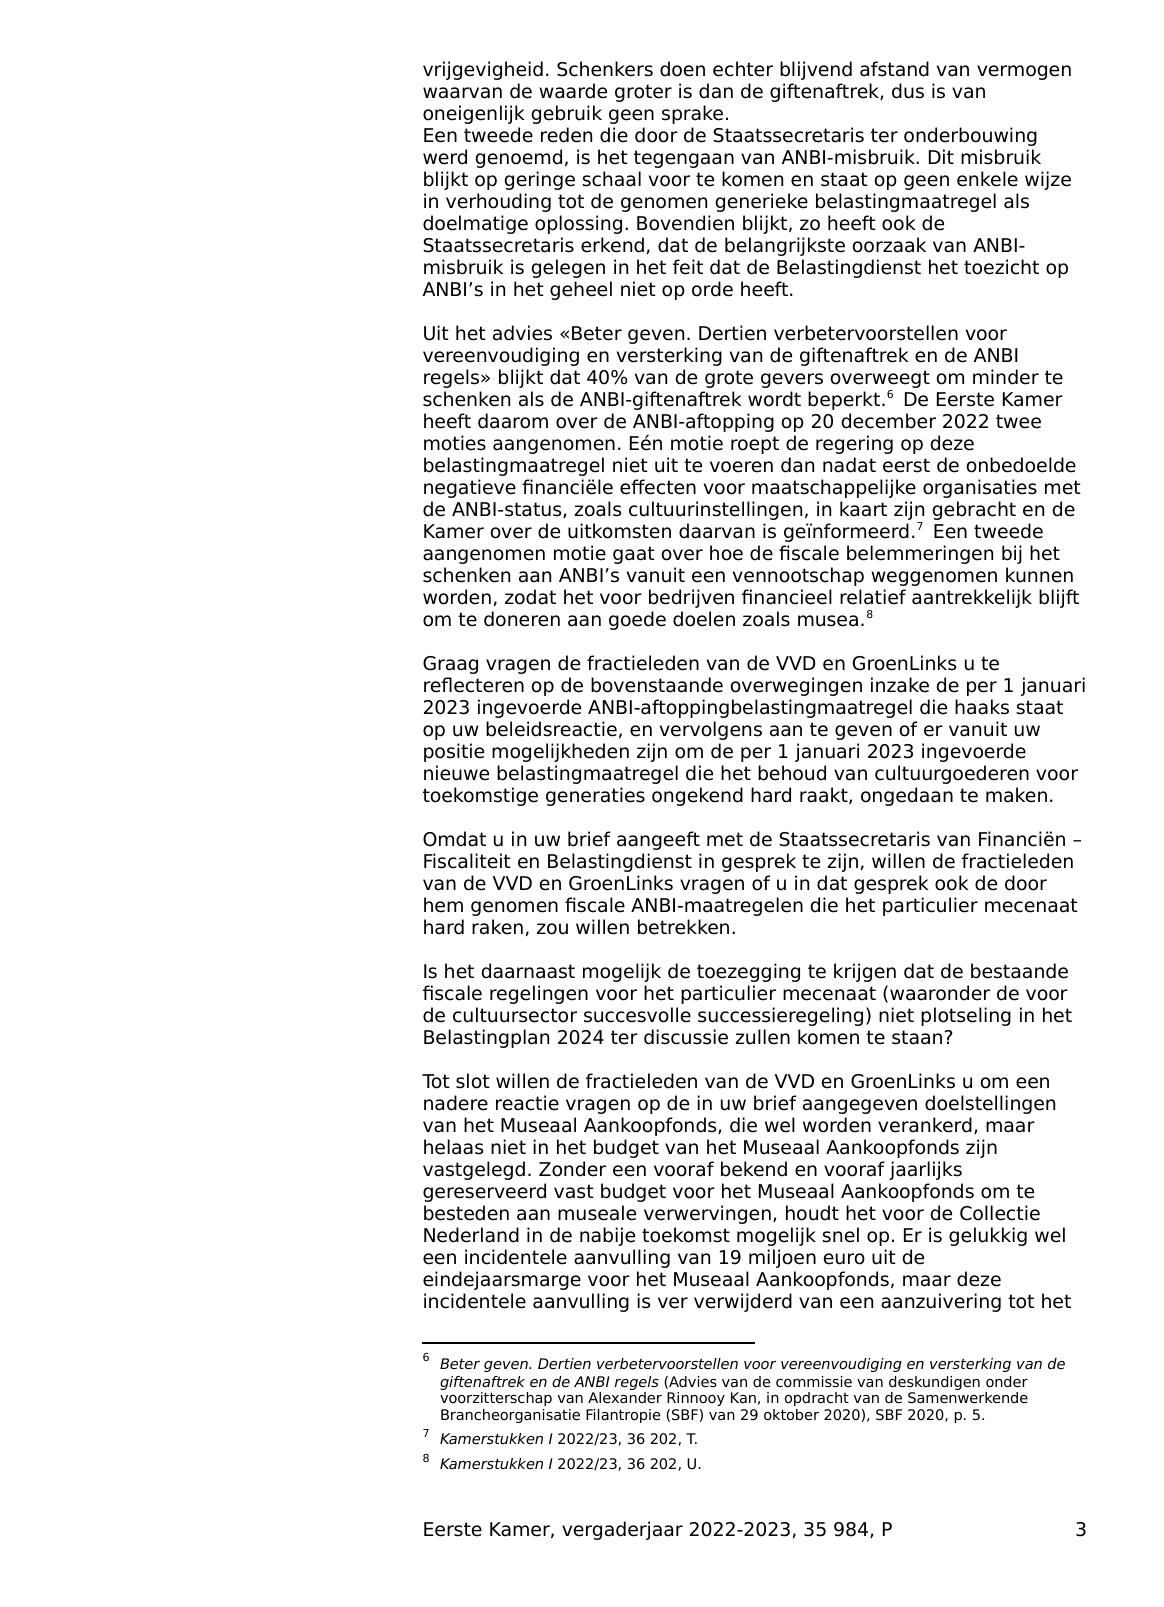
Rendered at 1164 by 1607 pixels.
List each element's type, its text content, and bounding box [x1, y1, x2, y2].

text Een tweede reden die door de Staatssecretaris ter onderbouwing werd genoemd, is het tegengaan van ANBI-misbruik. Dit misbruik blijkt op geringe schaal voor te komen en staat op geen enkele wijze in verhouding tot de genomen generieke belastingmaatregel als doelmatige oplossing. Bovendien blijkt, zo heeft ook de Staatssecretaris erkend, dat de belangrijkste oorzaak van ANBI-misbruik is gelegen in het feit dat de Belastingdienst het toezicht op ANBI’s in het geheel niet op orde heeft. [422, 125, 1087, 301]
text Tot slot willen de fractieleden van de VVD en GroenLinks u om een nadere reactie vragen op de in uw brief aangegeven doelstellingen van het Museaal Aankoopfonds, die wel worden verankerd, maar helaas niet in het budget van het Museaal Aankoopfonds zijn vastgelegd. Zonder een vooraf bekend en vooraf jaarlijks gereserveerd vast budget voor het Museaal Aankoopfonds om te besteden aan museale verwervingen, houdt het voor de Collectie Nederland in de nabije toekomst mogelijk snel op. Er is gelukkig wel een incidentele aanvulling van 19 miljoen euro uit de eindejaarsmarge voor het Museaal Aankoopfonds, maar deze incidentele aanvulling is ver verwijderd van een aanzuivering tot het [422, 1071, 1087, 1313]
text Kamerstukken I 2022/23, 36 202, T. [422, 1427, 1087, 1449]
text Kamerstukken I 2022/23, 36 202, U. [422, 1452, 1087, 1474]
text vrijgevigheid. Schenkers doen echter blijvend afstand van vermogen waarvan de waarde groter is dan de giftenaftrek, dus is van oneigenlijk gebruik geen sprake. [422, 59, 1087, 125]
text Omdat u in uw brief aangeeft met de Staatssecretaris van Financiën – Fiscaliteit en Belastingdienst in gesprek te zijn, willen de fractieleden van de VVD en GroenLinks vragen of u in dat gesprek ook de door hem genomen fiscale ANBI-maatregelen die het particulier mecenaat hard raken, zou willen betrekken. [422, 829, 1087, 939]
text Graag vragen de fractieleden van de VVD en GroenLinks u te reflecteren op de bovenstaande overwegingen inzake de per 1 januari 2023 ingevoerde ANBI-aftoppingbelastingmaatregel die haaks staat op uw beleidsreactie, en vervolgens aan te geven of er vanuit uw positie mogelijkheden zijn om de per 1 januari 2023 ingevoerde nieuwe belastingmaatregel die het behoud van cultuurgoederen voor toekomstige generaties ongekend hard raakt, ongedaan te maken. [422, 653, 1087, 807]
text Beter geven. Dertien verbetervoorstellen voor vereenvoudiging en versterking van de giftenaftrek en de ANBI regels (Advies van de commissie van deskundigen onder voorzitterschap van Alexander Rinnooy Kan, in opdracht van de Samenwerkende Brancheorganisatie Filantropie (SBF) van 29 oktober 2020), SBF 2020, p. 5. [422, 1352, 1087, 1424]
text Is het daarnaast mogelijk de toezegging te krijgen dat de bestaande fiscale regelingen voor het particulier mecenaat (waaronder de voor de cultuursector succesvolle successieregeling) niet plotseling in het Belastingplan 2024 ter discussie zullen komen te staan? [422, 961, 1087, 1049]
text Uit het advies «Beter geven. Dertien verbetervoorstellen voor vereenvoudiging en versterking van de giftenaftrek en de ANBI regels» blijkt dat 40% van de grote gevers overweegt om minder te schenken als de ANBI-giftenaftrek wordt beperkt. De Eerste Kamer heeft daarom over de ANBI-aftopping op 20 december 2022 twee moties aangenomen. Eén motie roept de regering op deze belastingmaatregel niet uit te voeren dan nadat eerst de onbedoelde negatieve financiële effecten voor maatschappelijke organisaties met de ANBI-status, zoals cultuurinstellingen, in kaart zijn gebracht en de Kamer over de uitkomsten daarvan is geïnformeerd. Een tweede aangenomen motie gaat over hoe de fiscale belemmeringen bij het schenken aan ANBI’s vanuit een vennootschap weggenomen kunnen worden, zodat het voor bedrijven financieel relatief aantrekkelijk blijft om te doneren aan goede doelen zoals musea. [422, 323, 1087, 631]
